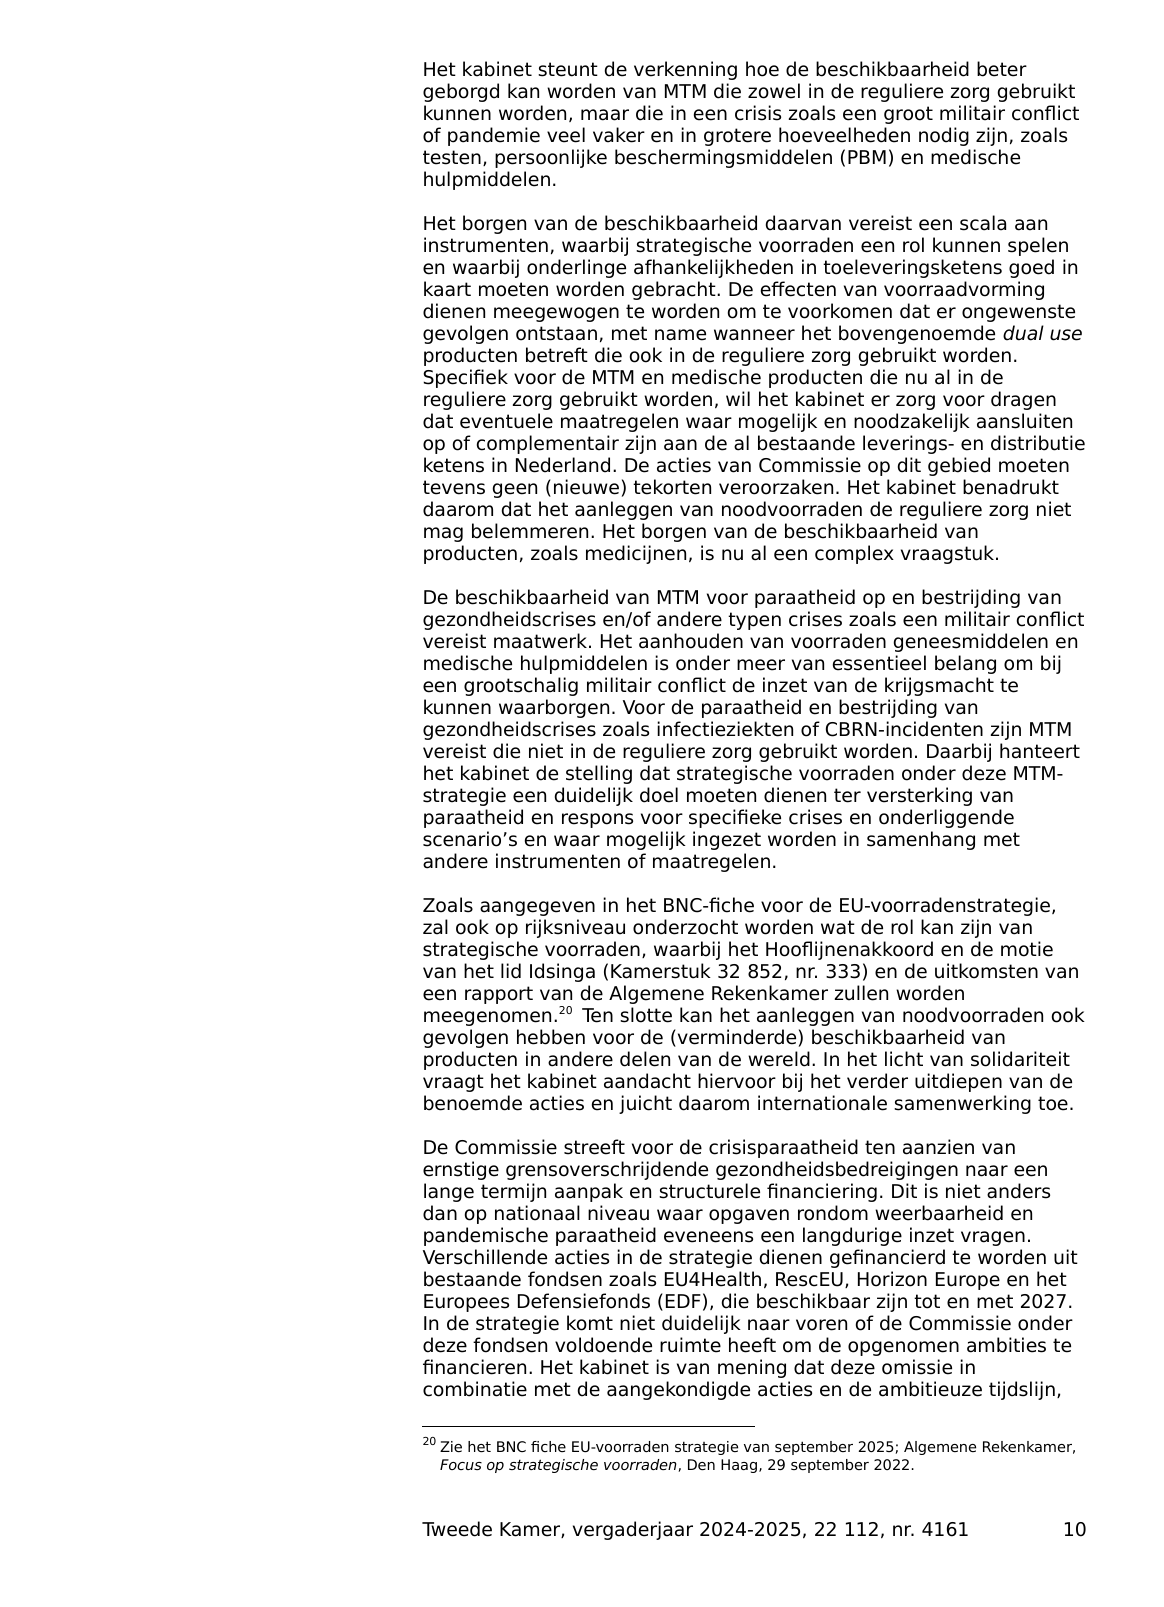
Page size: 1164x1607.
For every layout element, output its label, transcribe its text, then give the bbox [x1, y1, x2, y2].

text Het borgen van de beschikbaarheid daarvan vereist een scala aan instrumenten, waarbij strategische voorraden een rol kunnen spelen en waarbij onderlinge afhankelijkheden in toeleveringsketens goed in kaart moeten worden gebracht. De effecten van voorraadvorming dienen meegewogen te worden om te voorkomen dat er ongewenste gevolgen ontstaan, met name wanneer het bovengenoemde dual use producten betreft die ook in de reguliere zorg gebruikt worden. Specifiek voor de MTM en medische producten die nu al in de reguliere zorg gebruikt worden, wil het kabinet er zorg voor dragen dat eventuele maatregelen waar mogelijk en noodzakelijk aansluiten op of complementair zijn aan de al bestaande leverings- en distributie ketens in Nederland. De acties van Commissie op dit gebied moeten tevens geen (nieuwe) tekorten veroorzaken. Het kabinet benadrukt daarom dat het aanleggen van noodvoorraden de reguliere zorg niet mag belemmeren. Het borgen van de beschikbaarheid van producten, zoals medicijnen, is nu al een complex vraagstuk. [422, 213, 1087, 565]
text De Commissie streeft voor de crisisparaatheid ten aanzien van ernstige grensoverschrijdende gezondheidsbedreigingen naar een lange termijn aanpak en structurele financiering. Dit is niet anders dan op nationaal niveau waar opgaven rondom weerbaarheid en pandemische paraatheid eveneens een langdurige inzet vragen. Verschillende acties in de strategie dienen gefinancierd te worden uit bestaande fondsen zoals EU4Health, RescEU, Horizon Europe en het Europees Defensiefonds (EDF), die beschikbaar zijn tot en met 2027. In de strategie komt niet duidelijk naar voren of de Commissie onder deze fondsen voldoende ruimte heeft om de opgenomen ambities te financieren. Het kabinet is van mening dat deze omissie in combinatie met de aangekondigde acties en de ambitieuze tijdslijn, [422, 1137, 1087, 1401]
text De beschikbaarheid van MTM voor paraatheid op en bestrijding van gezondheidscrises en/of andere typen crises zoals een militair conflict vereist maatwerk. Het aanhouden van voorraden geneesmiddelen en medische hulpmiddelen is onder meer van essentieel belang om bij een grootschalig militair conflict de inzet van de krijgsmacht te kunnen waarborgen. Voor de paraatheid en bestrijding van gezondheidscrises zoals infectieziekten of CBRN-incidenten zijn MTM vereist die niet in de reguliere zorg gebruikt worden. Daarbij hanteert het kabinet de stelling dat strategische voorraden onder deze MTM-strategie een duidelijk doel moeten dienen ter versterking van paraatheid en respons voor specifieke crises en onderliggende scenario’s en waar mogelijk ingezet worden in samenhang met andere instrumenten of maatregelen. [422, 587, 1087, 873]
text Zoals aangegeven in het BNC-fiche voor de EU-voorradenstrategie, zal ook op rijksniveau onderzocht worden wat de rol kan zijn van strategische voorraden, waarbij het Hooflijnenakkoord en de motie van het lid Idsinga (Kamerstuk 32 852, nr. 333) en de uitkomsten van een rapport van de Algemene Rekenkamer zullen worden meegenomen. Ten slotte kan het aanleggen van noodvoorraden ook gevolgen hebben voor de (verminderde) beschikbaarheid van producten in andere delen van de wereld. In het licht van solidariteit vraagt het kabinet aandacht hiervoor bij het verder uitdiepen van de benoemde acties en juicht daarom internationale samenwerking toe. [422, 895, 1087, 1115]
text Het kabinet steunt de verkenning hoe de beschikbaarheid beter geborgd kan worden van MTM die zowel in de reguliere zorg gebruikt kunnen worden, maar die in een crisis zoals een groot militair conflict of pandemie veel vaker en in grotere hoeveelheden nodig zijn, zoals testen, persoonlijke beschermingsmiddelen (PBM) en medische hulpmiddelen. [422, 59, 1087, 191]
text Zie het BNC fiche EU-voorraden strategie van september 2025; Algemene Rekenkamer, Focus op strategische voorraden, Den Haag, 29 september 2022. [422, 1435, 1087, 1474]
